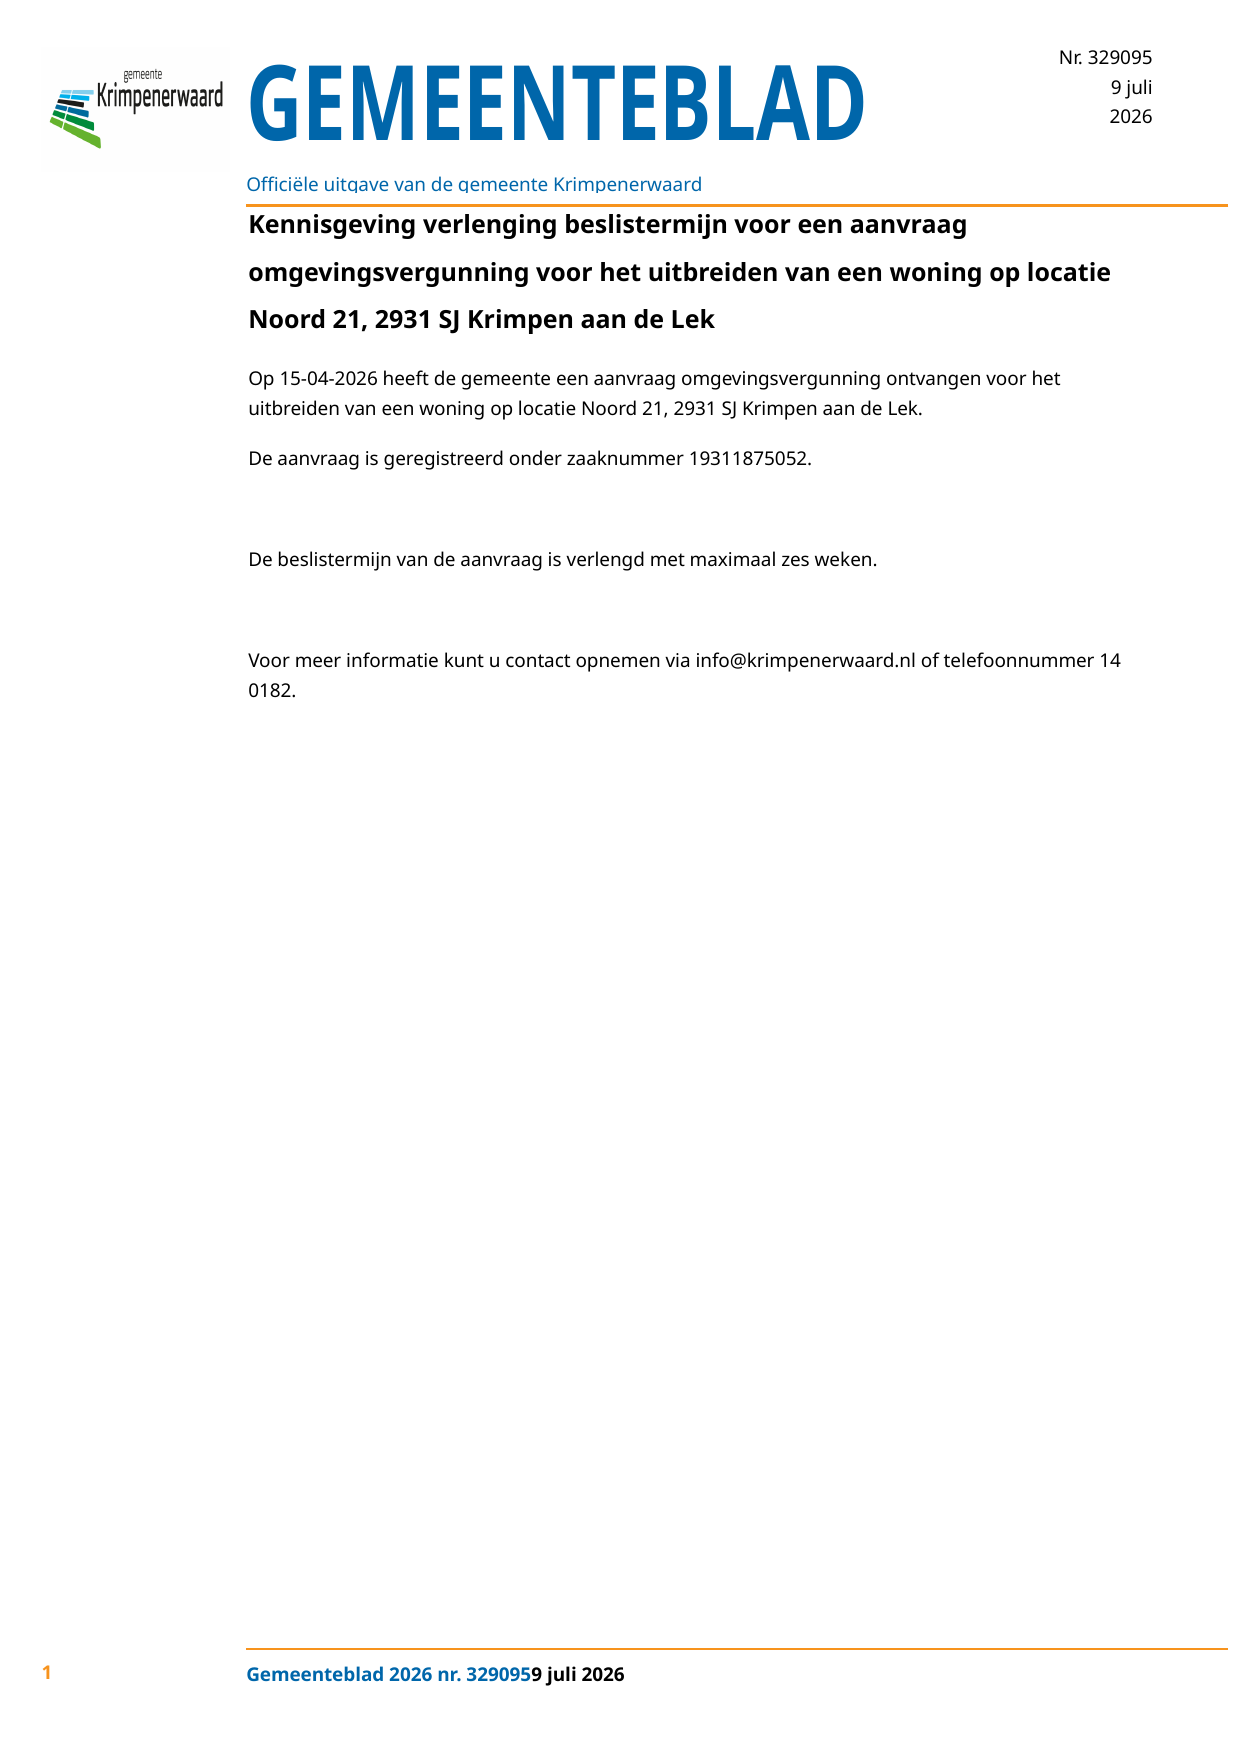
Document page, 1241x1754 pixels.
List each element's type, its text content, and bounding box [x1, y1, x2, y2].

text Voor meer informatie kunt u contact opnemen via info@krimpenerwaard.nl of telefoonnummer 14 0182. [248, 647, 1152, 702]
picture [41, 47, 231, 172]
text De beslistermijn van de aanvraag is verlengd met maximaal zes weken. [248, 546, 1152, 572]
text De aanvraag is geregistreerd onder zaaknummer 19311875052. [248, 446, 1152, 471]
text Kennisgeving verlenging beslistermijn voor een aanvraag omgevingsvergunning voor het uitbreiden van een woning op locatie Noord 21, 2931 SJ Krimpen aan de Lek [248, 207, 1152, 336]
text Op 15-04-2026 heeft de gemeente een aanvraag omgevingsvergunning ontvangen voor het uitbreiden van een woning op locatie Noord 21, 2931 SJ Krimpen aan de Lek. [248, 366, 1152, 421]
